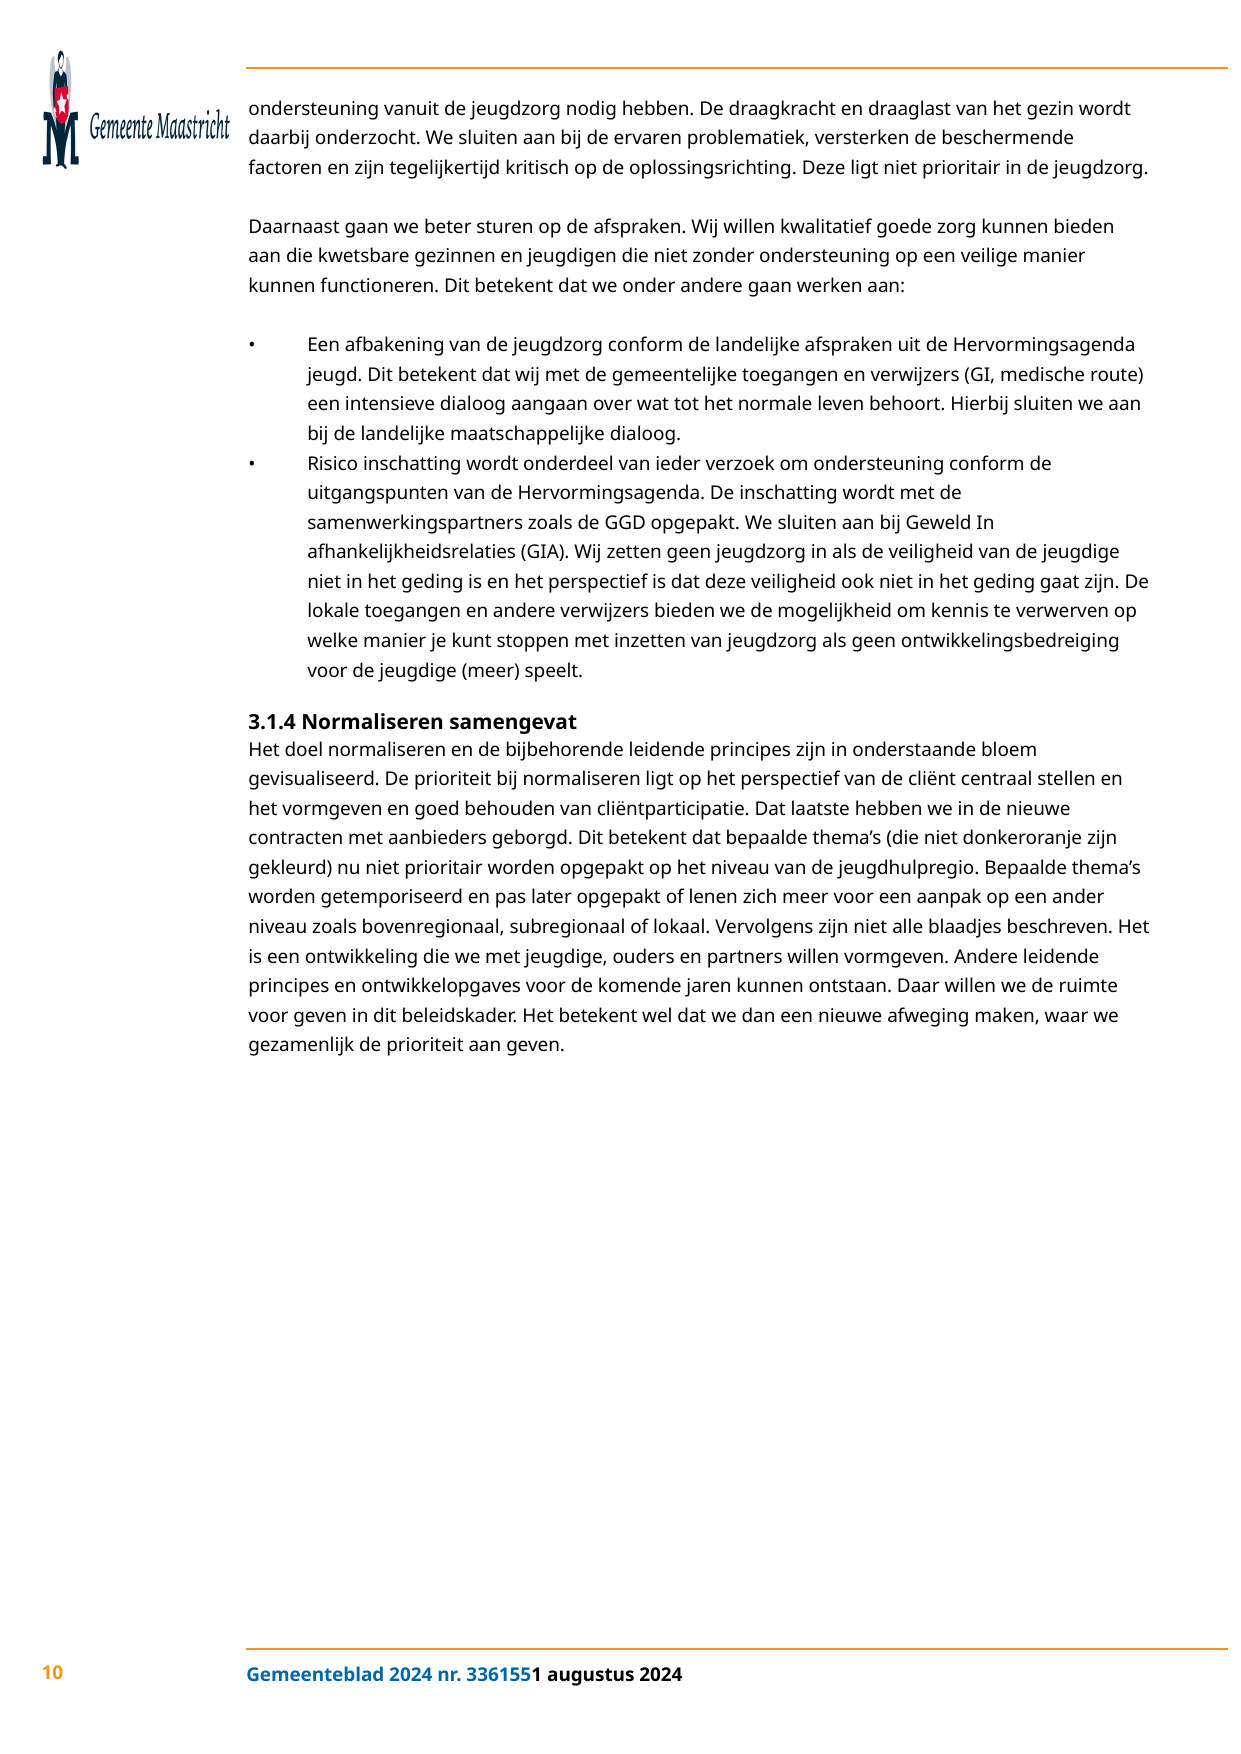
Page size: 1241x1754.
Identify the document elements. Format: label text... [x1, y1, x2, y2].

text 3.1.4 Normaliseren samengevat [248, 707, 1152, 736]
picture [41, 47, 231, 172]
text ondersteuning vanuit de jeugdzorg nodig hebben. De draagkracht en draaglast van het gezin wordt daarbij onderzocht. We sluiten aan bij de ervaren problematiek, versterken de beschermende factoren en zijn tegelijkertijd kritisch op de oplossingsrichting. Deze ligt niet prioritair in de jeugdzorg. [248, 95, 1152, 180]
list Risico inschatting wordt onderdeel van ieder verzoek om ondersteuning conform de uitgangspunten van de Hervormingsagenda. De inschatting wordt met de samenwerkingspartners zoals de GGD opgepakt. We sluiten aan bij Geweld In afhankelijkheidsrelaties (GIA). Wij zetten geen jeugdzorg in als de veiligheid van de jeugdige niet in het geding is en het perspectief is dat deze veiligheid ook niet in het geding gaat zijn. De lokale toegangen en andere verwijzers bieden we de mogelijkheid om kennis te verwerven op welke manier je kunt stoppen met inzetten van jeugdzorg als geen ontwikkelingsbedreiging voor de jeugdige (meer) speelt. [248, 450, 1152, 683]
text Daarnaast gaan we beter sturen op de afspraken. Wij willen kwalitatief goede zorg kunnen bieden aan die kwetsbare gezinnen en jeugdigen die niet zonder ondersteuning op een veilige manier kunnen functioneren. Dit betekent dat we onder andere gaan werken aan: [248, 213, 1152, 298]
list Een afbakening van de jeugdzorg conform de landelijke afspraken uit de Hervormingsagenda jeugd. Dit betekent dat wij met de gemeentelijke toegangen en verwijzers (GI, medische route) een intensieve dialoog aangaan over wat tot het normale leven behoort. Hierbij sluiten we aan bij de landelijke maatschappelijke dialoog. [248, 331, 1152, 446]
text Het doel normaliseren en de bijbehorende leidende principes zijn in onderstaande bloem gevisualiseerd. De prioriteit bij normaliseren ligt op het perspectief van de cliënt centraal stellen en het vormgeven en goed behouden van cliëntparticipatie. Dat laatste hebben we in de nieuwe contracten met aanbieders geborgd. Dit betekent dat bepaalde thema’s (die niet donkeroranje zijn gekleurd) nu niet prioritair worden opgepakt op het niveau van de jeugdhulpregio. Bepaalde thema’s worden getemporiseerd en pas later opgepakt of lenen zich meer voor een aanpak op een ander niveau zoals bovenregionaal, subregionaal of lokaal. Vervolgens zijn niet alle blaadjes beschreven. Het is een ontwikkeling die we met jeugdige, ouders en partners willen vormgeven. Andere leidende principes en ontwikkelopgaves voor de komende jaren kunnen ontstaan. Daar willen we de ruimte voor geven in dit beleidskader. Het betekent wel dat we dan een nieuwe afweging maken, waar we gezamenlijk de prioriteit aan geven. [248, 736, 1152, 1057]
